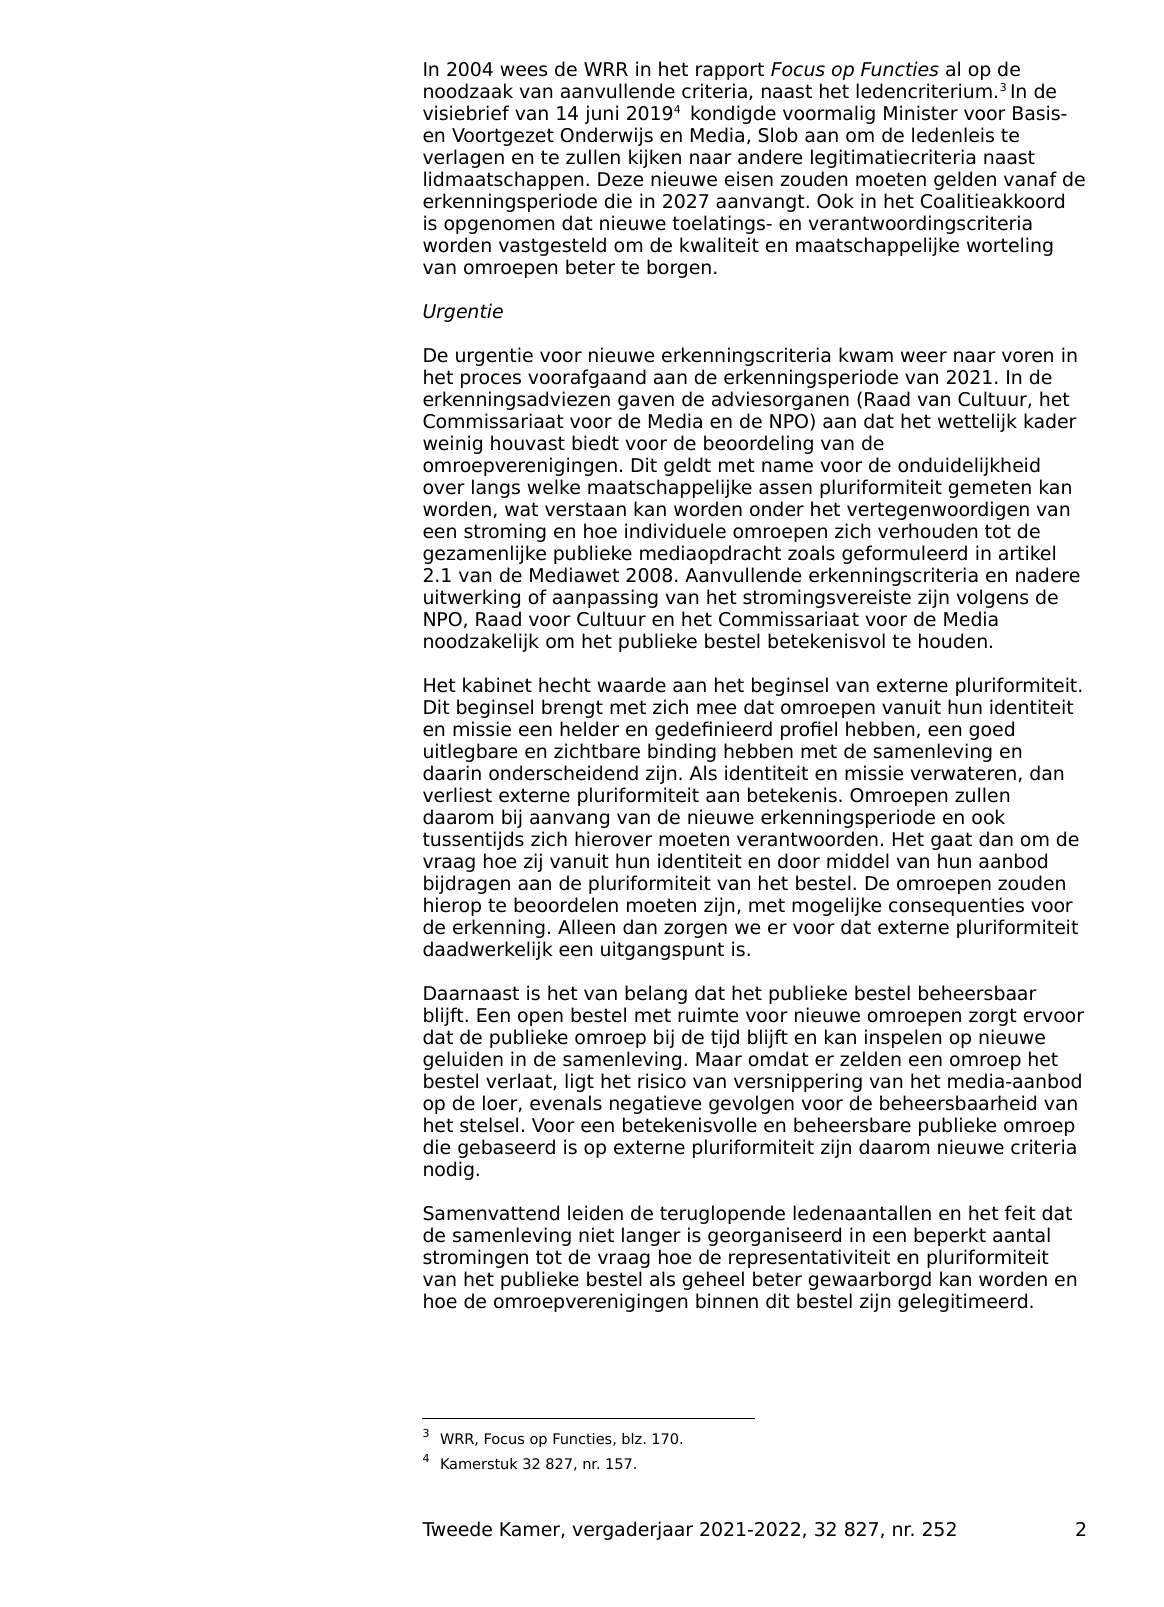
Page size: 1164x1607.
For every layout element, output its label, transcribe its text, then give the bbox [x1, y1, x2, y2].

text Samenvattend leiden de teruglopende ledenaantallen en het feit dat de samenleving niet langer is georganiseerd in een beperkt aantal stromingen tot de vraag hoe de representativiteit en pluriformiteit van het publieke bestel als geheel beter gewaarborgd kan worden en hoe de omroepverenigingen binnen dit bestel zijn gelegitimeerd. [422, 1203, 1087, 1313]
text In 2004 wees de WRR in het rapport Focus op Functies al op de noodzaak van aanvullende criteria, naast het ledencriterium.In de visiebrief van 14 juni 2019 kondigde voormalig Minister voor Basis- en Voortgezet Onderwijs en Media, Slob aan om de ledenleis te verlagen en te zullen kijken naar andere legitimatiecriteria naast lidmaatschappen. Deze nieuwe eisen zouden moeten gelden vanaf de erkenningsperiode die in 2027 aanvangt. Ook in het Coalitieakkoord is opgenomen dat nieuwe toelatings- en verantwoordingscriteria worden vastgesteld om de kwaliteit en maatschappelijke worteling van omroepen beter te borgen. [422, 59, 1087, 279]
text De urgentie voor nieuwe erkenningscriteria kwam weer naar voren in het proces voorafgaand aan de erkenningsperiode van 2021. In de erkenningsadviezen gaven de adviesorganen (Raad van Cultuur, het Commissariaat voor de Media en de NPO) aan dat het wettelijk kader weinig houvast biedt voor de beoordeling van de omroepverenigingen. Dit geldt met name voor de onduidelijkheid over langs welke maatschappelijke assen pluriformiteit gemeten kan worden, wat verstaan kan worden onder het vertegenwoordigen van een stroming en hoe individuele omroepen zich verhouden tot de gezamenlijke publieke mediaopdracht zoals geformuleerd in artikel 2.1 van de Mediawet 2008. Aanvullende erkenningscriteria en nadere uitwerking of aanpassing van het stromingsvereiste zijn volgens de NPO, Raad voor Cultuur en het Commissariaat voor de Media noodzakelijk om het publieke bestel betekenisvol te houden. [422, 345, 1087, 653]
text WRR, Focus op Functies, blz. 170. [422, 1427, 1087, 1449]
subtitle Urgentie [422, 301, 1087, 323]
text Kamerstuk 32 827, nr. 157. [422, 1452, 1087, 1474]
text Daarnaast is het van belang dat het publieke bestel beheersbaar blijft. Een open bestel met ruimte voor nieuwe omroepen zorgt ervoor dat de publieke omroep bij de tijd blijft en kan inspelen op nieuwe geluiden in de samenleving. Maar omdat er zelden een omroep het bestel verlaat, ligt het risico van versnippering van het media-aanbod op de loer, evenals negatieve gevolgen voor de beheersbaarheid van het stelsel. Voor een betekenisvolle en beheersbare publieke omroep die gebaseerd is op externe pluriformiteit zijn daarom nieuwe criteria nodig. [422, 983, 1087, 1181]
text Het kabinet hecht waarde aan het beginsel van externe pluriformiteit. Dit beginsel brengt met zich mee dat omroepen vanuit hun identiteit en missie een helder en gedefinieerd profiel hebben, een goed uitlegbare en zichtbare binding hebben met de samenleving en daarin onderscheidend zijn. Als identiteit en missie verwateren, dan verliest externe pluriformiteit aan betekenis. Omroepen zullen daarom bij aanvang van de nieuwe erkenningsperiode en ook tussentijds zich hierover moeten verantwoorden. Het gaat dan om de vraag hoe zij vanuit hun identiteit en door middel van hun aanbod bijdragen aan de pluriformiteit van het bestel. De omroepen zouden hierop te beoordelen moeten zijn, met mogelijke consequenties voor de erkenning. Alleen dan zorgen we er voor dat externe pluriformiteit daadwerkelijk een uitgangspunt is. [422, 675, 1087, 961]
